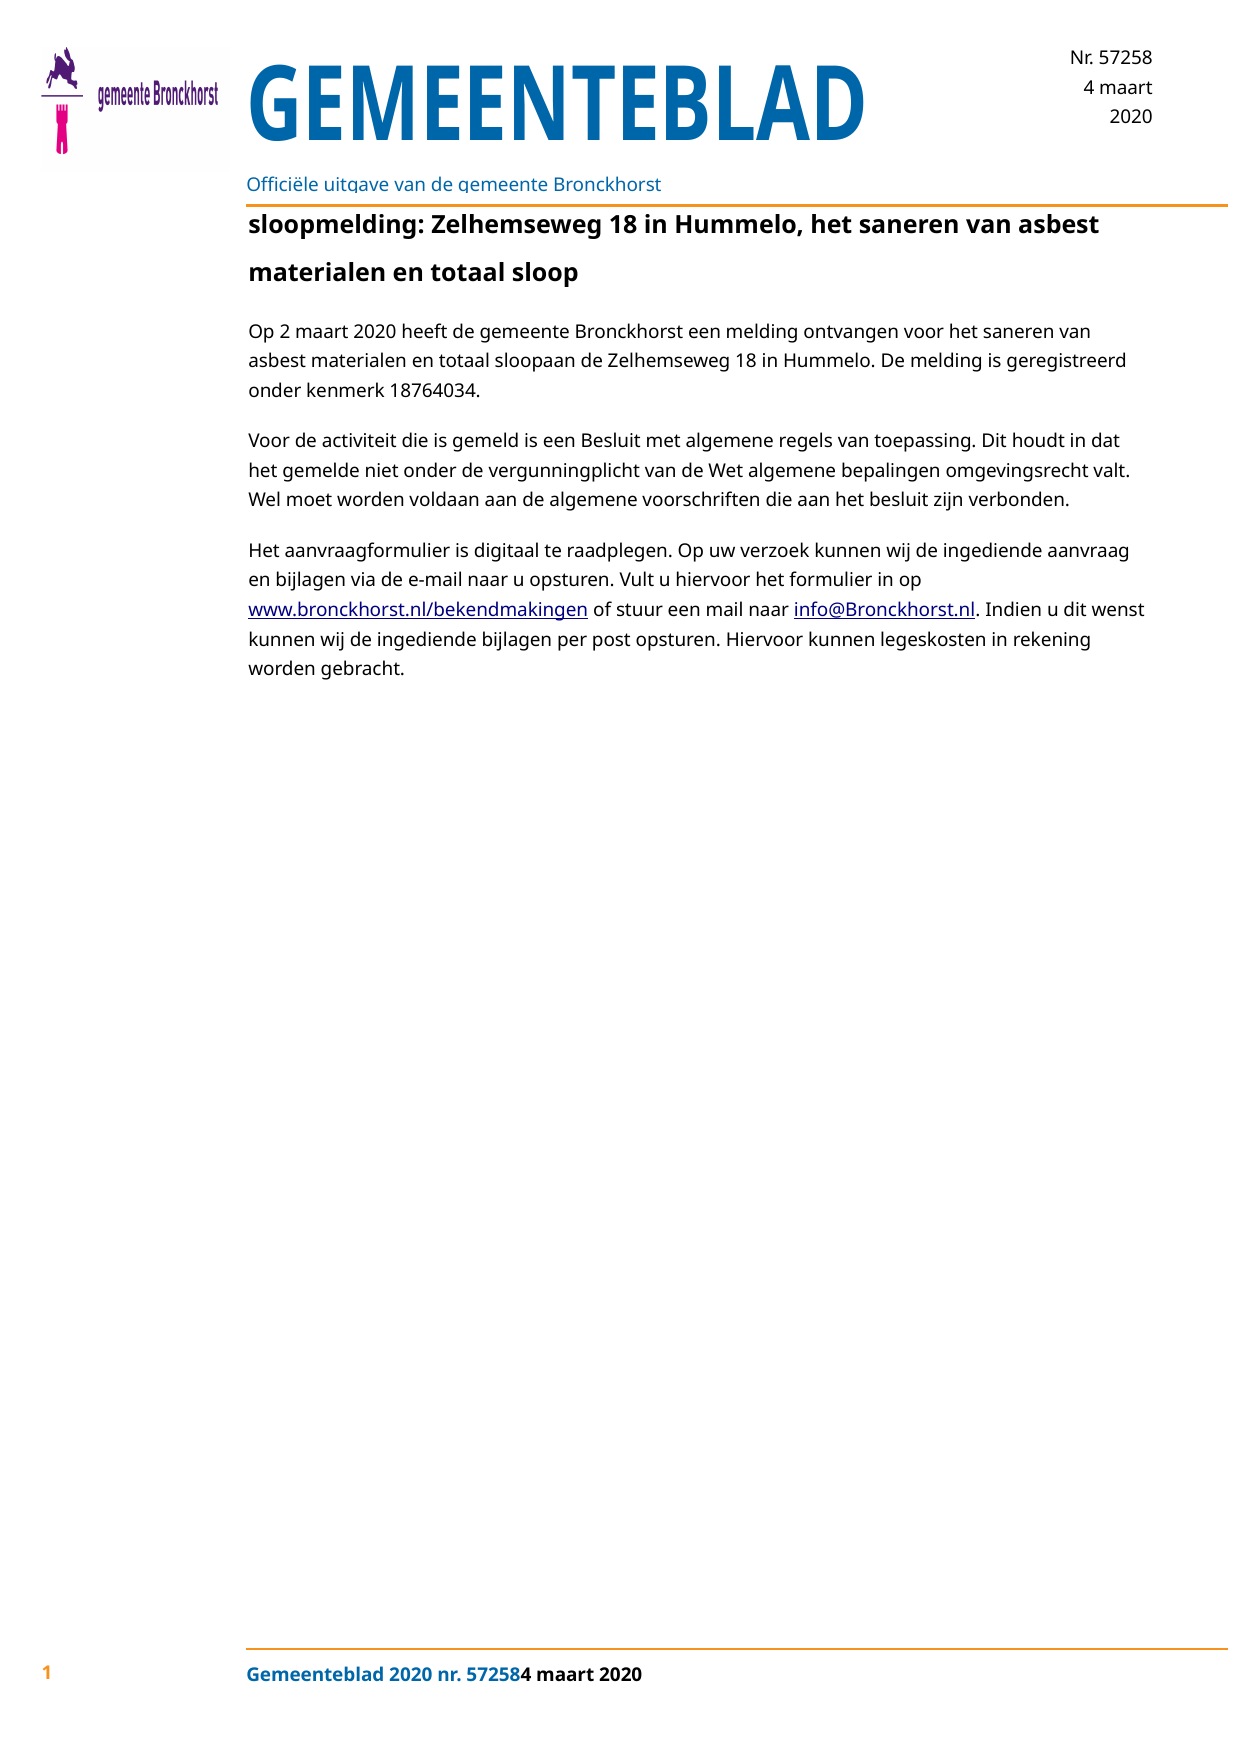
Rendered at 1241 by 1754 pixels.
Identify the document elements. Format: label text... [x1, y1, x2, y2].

picture [41, 47, 231, 172]
text Het aanvraagformulier is digitaal te raadplegen. Op uw verzoek kunnen wij de ingediende aanvraag en bijlagen via de e-mail naar u opsturen. Vult u hiervoor het formulier in op www.bronckhorst.nl/bekendmakingen of stuur een mail naar info@Bronckhorst.nl. Indien u dit wenst kunnen wij de ingediende bijlagen per post opsturen. Hiervoor kunnen legeskosten in rekening worden gebracht. [248, 537, 1152, 681]
text Voor de activiteit die is gemeld is een Besluit met algemene regels van toepassing. Dit houdt in dat het gemelde niet onder de vergunningplicht van de Wet algemene bepalingen omgevingsrecht valt. Wel moet worden voldaan aan de algemene voorschriften die aan het besluit zijn verbonden. [248, 427, 1152, 512]
text Op 2 maart 2020 heeft de gemeente Bronckhorst een melding ontvangen voor het saneren van asbest materialen en totaal sloopaan de Zelhemseweg 18 in Hummelo. De melding is geregistreerd onder kenmerk 18764034. [248, 318, 1152, 403]
text sloopmelding: Zelhemseweg 18 in Hummelo, het saneren van asbest materialen en totaal sloop [248, 207, 1152, 288]
